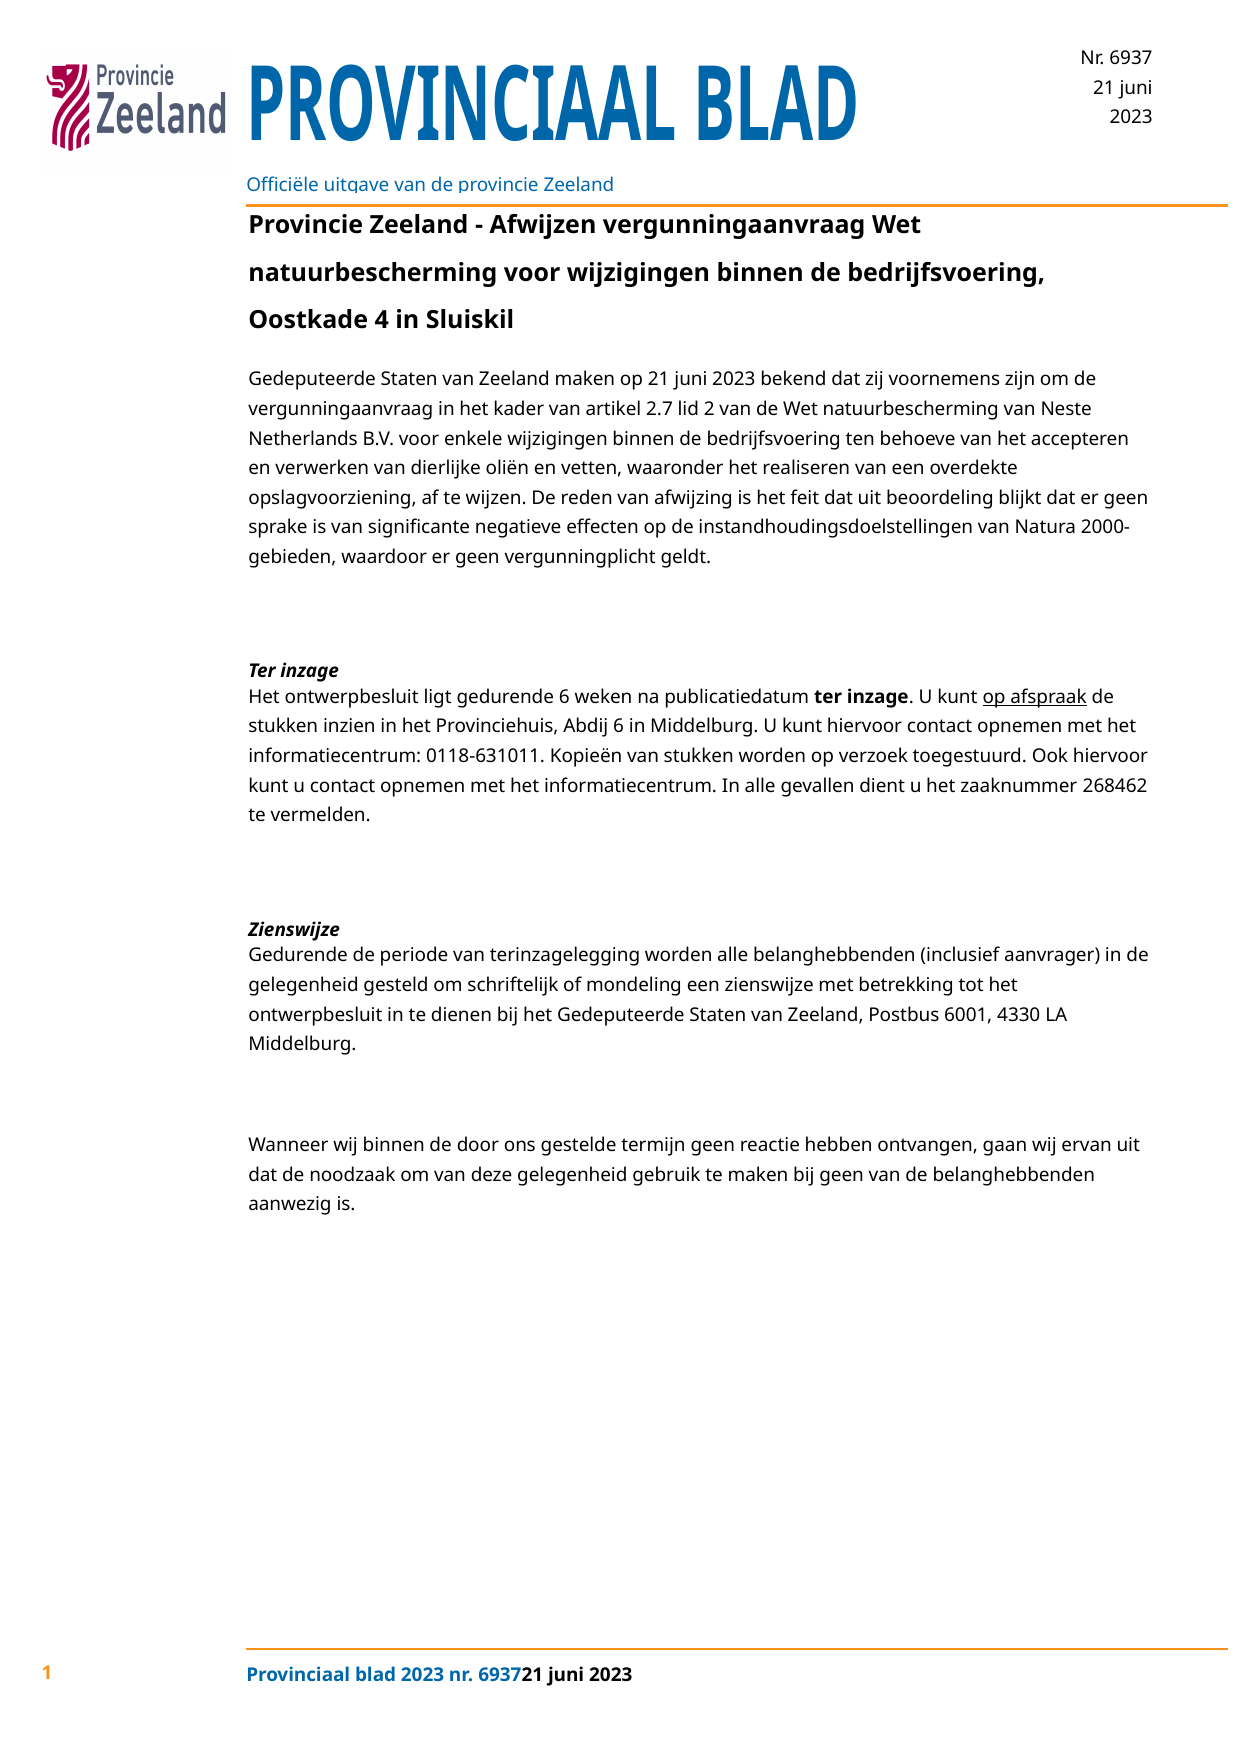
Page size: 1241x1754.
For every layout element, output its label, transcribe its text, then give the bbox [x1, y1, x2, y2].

text Gedeputeerde Staten van Zeeland maken op 21 juni 2023 bekend dat zij voornemens zijn om de vergunningaanvraag in het kader van artikel 2.7 lid 2 van de Wet natuurbescherming van Neste Netherlands B.V. voor enkele wijzigingen binnen de bedrijfsvoering ten behoeve van het accepteren en verwerken van dierlijke oliën en vetten, waaronder het realiseren van een overdekte opslagvoorziening, af te wijzen. De reden van afwijzing is het feit dat uit beoordeling blijkt dat er geen sprake is van significante negatieve effecten op de instandhoudingsdoelstellingen van Natura 2000-gebieden, waardoor er geen vergunningplicht geldt. [248, 366, 1152, 569]
text Wanneer wij binnen de door ons gestelde termijn geen reactie hebben ontvangen, gaan wij ervan uit dat de noodzaak om van deze gelegenheid gebruik te maken bij geen van de belanghebbenden aanwezig is. [248, 1131, 1152, 1216]
text Ter inzage [248, 657, 1152, 683]
picture [41, 47, 231, 172]
text Het ontwerpbesluit ligt gedurende 6 weken na publicatiedatum ter inzage. U kunt op afspraak de stukken inzien in het Provinciehuis, Abdij 6 in Middelburg. U kunt hiervoor contact opnemen met het informatiecentrum: 0118-631011. Kopieën van stukken worden op verzoek toegestuurd. Ook hiervoor kunt u contact opnemen met het informatiecentrum. In alle gevallen dient u het zaaknummer 268462 te vermelden. [248, 683, 1152, 827]
text Provincie Zeeland - Afwijzen vergunningaanvraag Wet natuurbescherming voor wijzigingen binnen de bedrijfsvoering, Oostkade 4 in Sluiskil [248, 207, 1152, 336]
text Gedurende de periode van terinzagelegging worden alle belanghebbenden (inclusief aanvrager) in de gelegenheid gesteld om schriftelijk of mondeling een zienswijze met betrekking tot het ontwerpbesluit in te dienen bij het Gedeputeerde Staten van Zeeland, Postbus 6001, 4330 LA Middelburg. [248, 942, 1152, 1056]
text Zienswijze [248, 916, 1152, 942]
